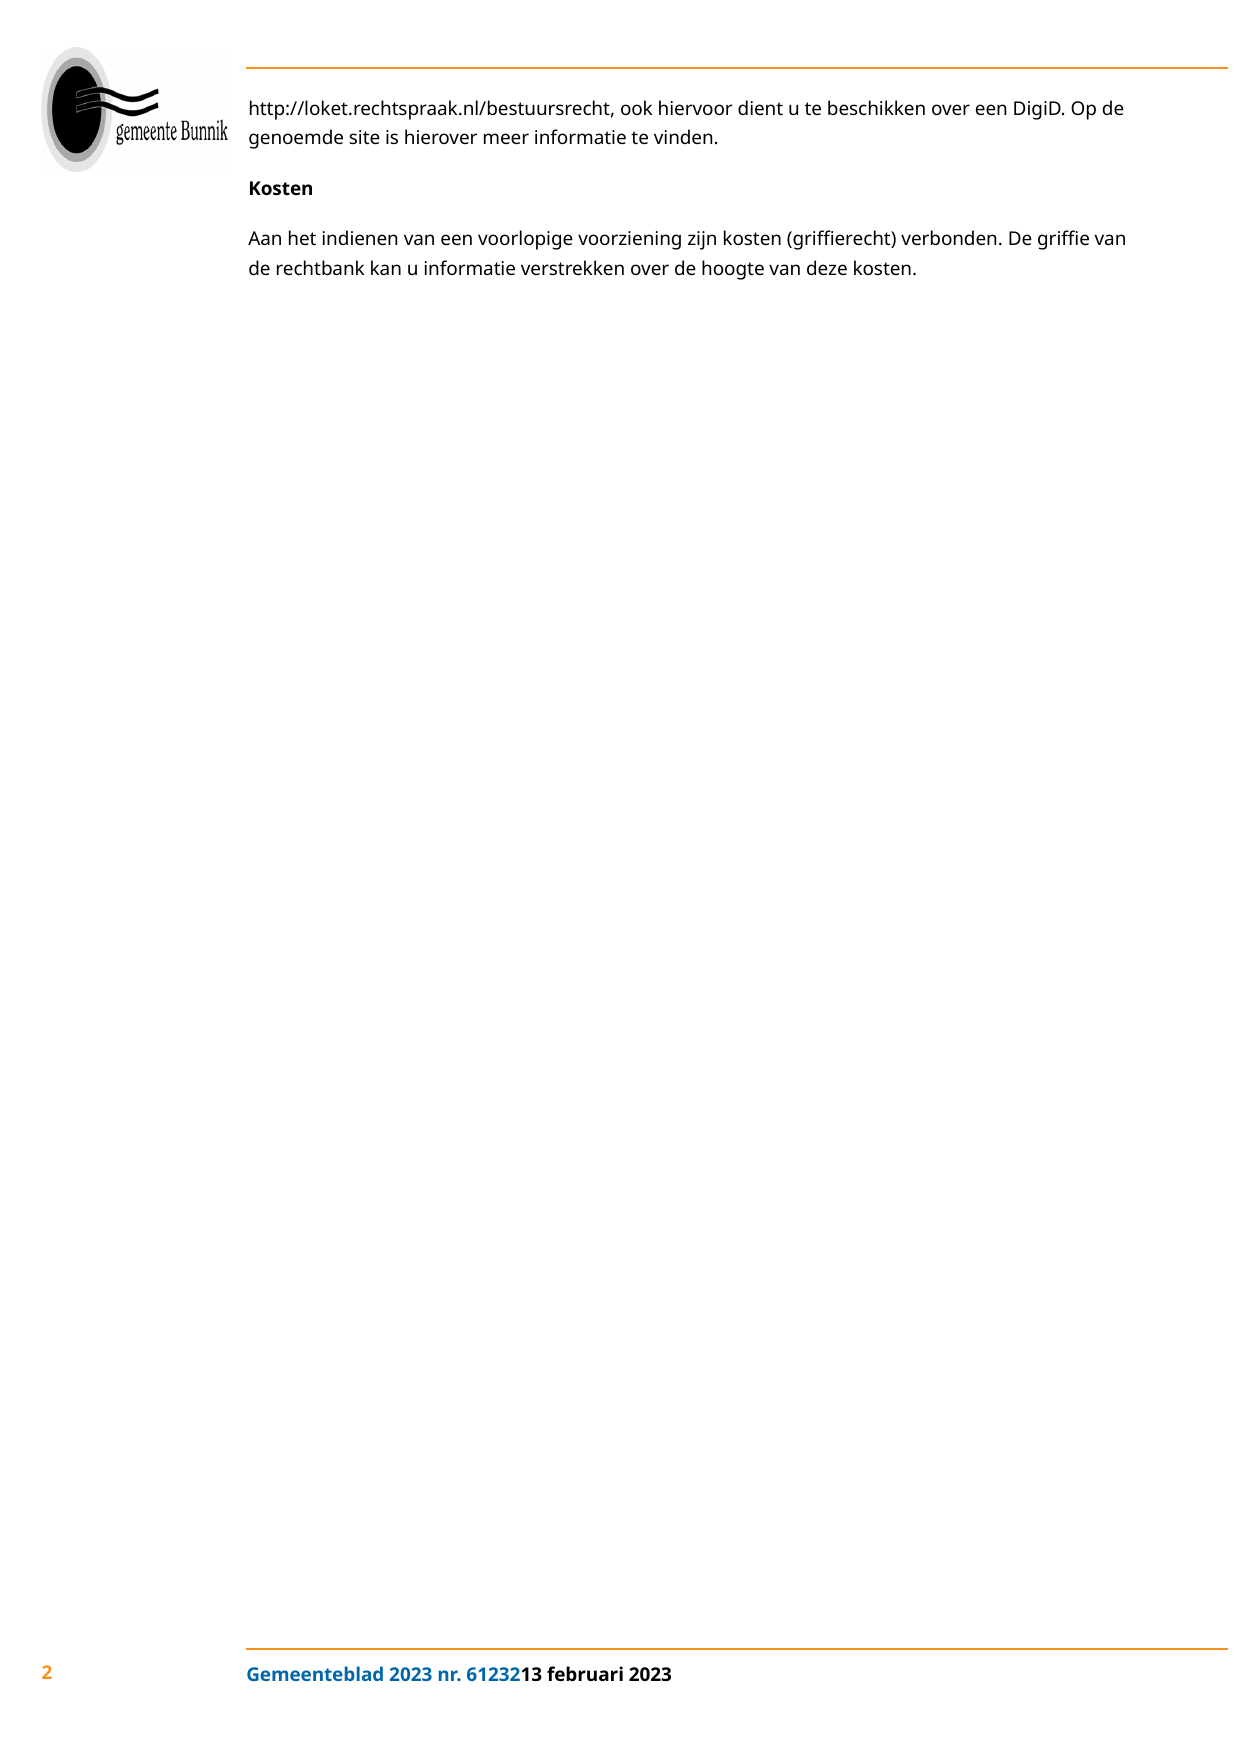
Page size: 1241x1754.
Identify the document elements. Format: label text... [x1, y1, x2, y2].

text Aan het indienen van een voorlopige voorziening zijn kosten (griffierecht) verbonden. De griffie van de rechtbank kan u informatie verstrekken over de hoogte van deze kosten. [248, 225, 1152, 281]
picture [41, 47, 231, 172]
text http://loket.rechtspraak.nl/bestuursrecht, ook hiervoor dient u te beschikken over een DigiD. Op de genoemde site is hierover meer informatie te vinden. [248, 95, 1152, 150]
text Kosten [248, 175, 1152, 201]
